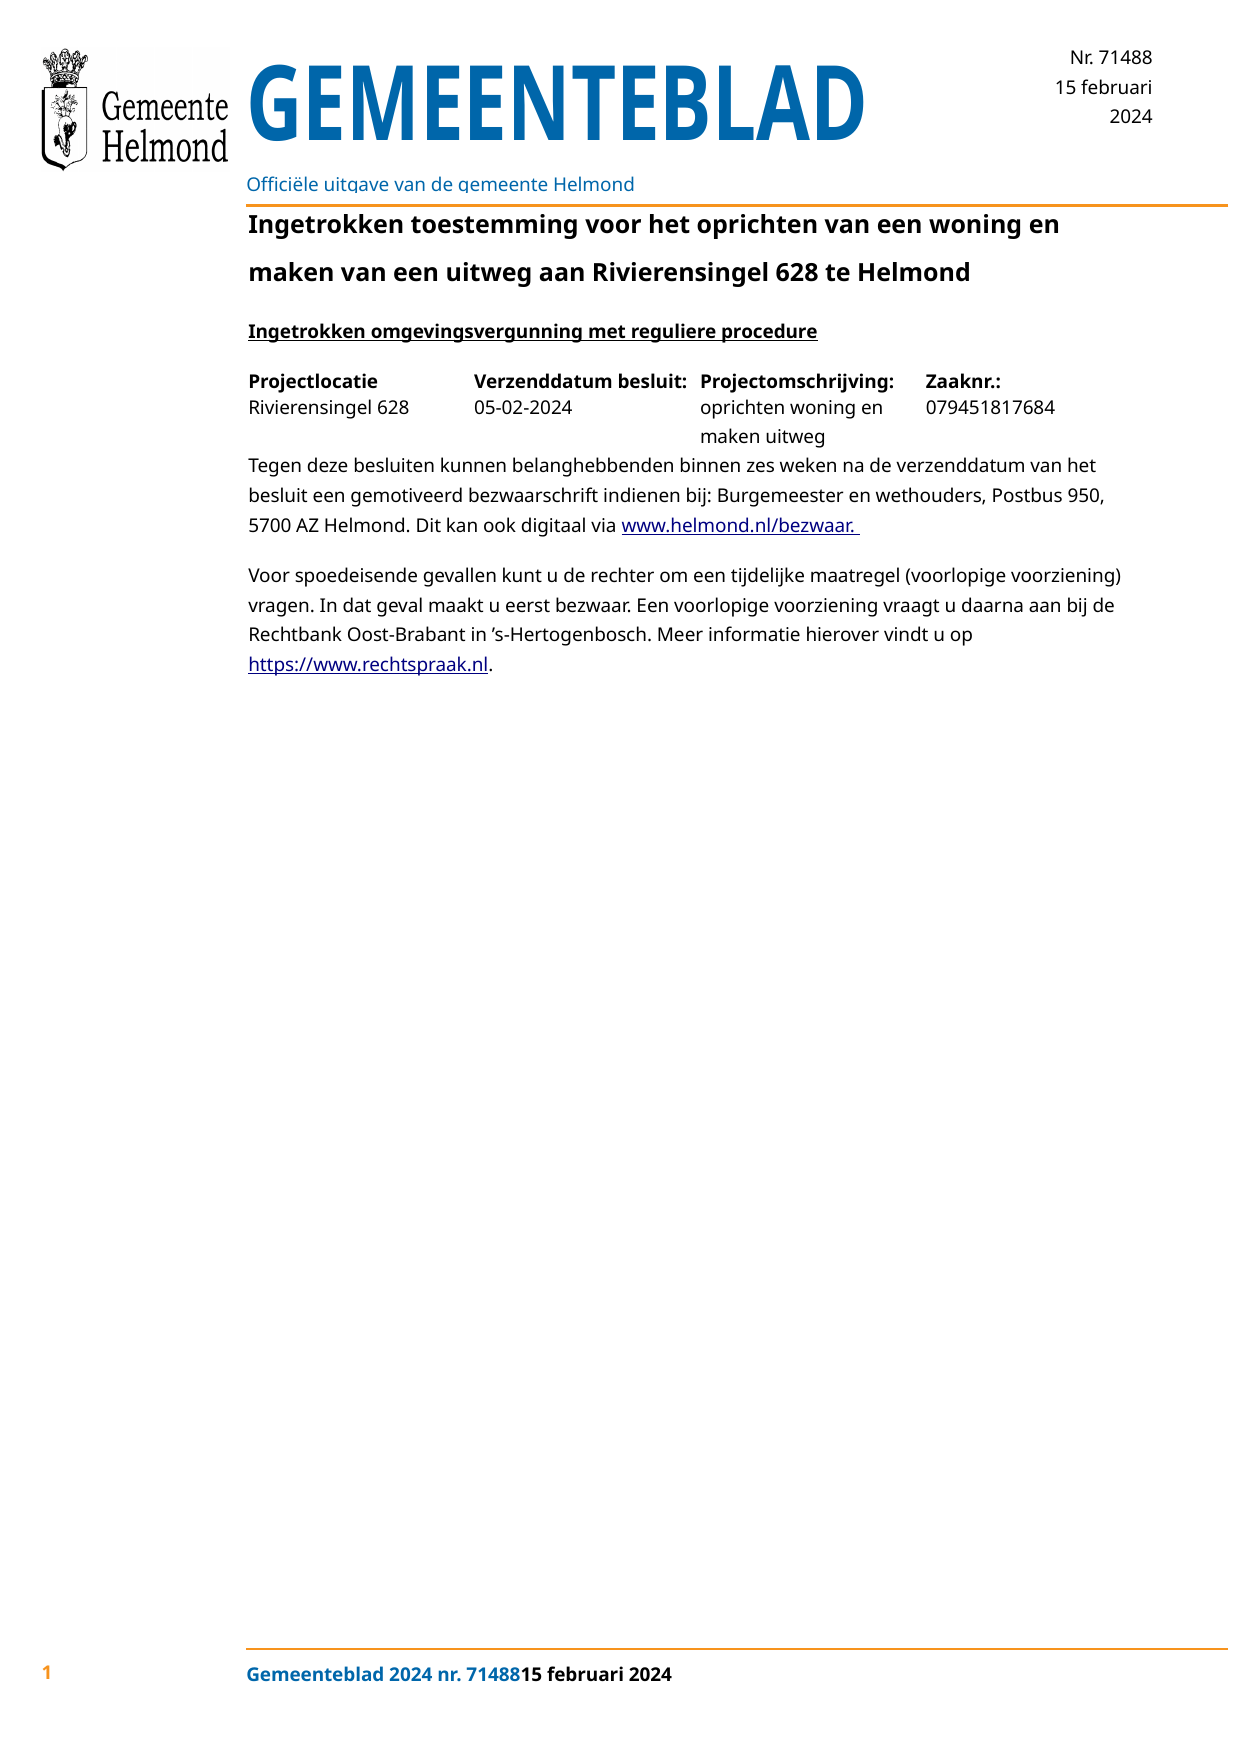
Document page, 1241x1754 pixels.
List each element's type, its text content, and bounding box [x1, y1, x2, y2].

text Voor spoedeisende gevallen kunt u de rechter om een tijdelijke maatregel (voorlopige voorziening) vragen. In dat geval maakt u eerst bezwaar. Een voorlopige voorziening vraagt u daarna aan bij de Rechtbank Oost-Brabant in ’s-Hertogenbosch. Meer informatie hierover vindt u op https://www.rechtspraak.nl. [248, 562, 1152, 677]
picture [41, 47, 231, 172]
text Tegen deze besluiten kunnen belanghebbenden binnen zes weken na de verzenddatum van het besluit een gemotiveerd bezwaarschrift indienen bij: Burgemeester en wethouders, Postbus 950, 5700 AZ Helmond. Dit kan ook digitaal via www.helmond.nl/bezwaar. [248, 453, 1152, 538]
table_header Projectomschrijving: [700, 369, 926, 394]
table_header Verzenddatum besluit: [474, 369, 700, 394]
table_header Zaaknr.: [926, 369, 1152, 394]
table_cell oprichten woning en maken uitweg [700, 394, 926, 449]
table_cell 05-02-2024 [474, 394, 700, 449]
text Ingetrokken omgevingsvergunning met reguliere procedure [248, 318, 1152, 344]
table_cell Rivierensingel 628 [248, 394, 474, 449]
table_header Projectlocatie [248, 369, 474, 394]
text Ingetrokken toestemming voor het oprichten van een woning en maken van een uitweg aan Rivierensingel 628 te Helmond [248, 207, 1152, 288]
table_cell 079451817684 [926, 394, 1152, 449]
